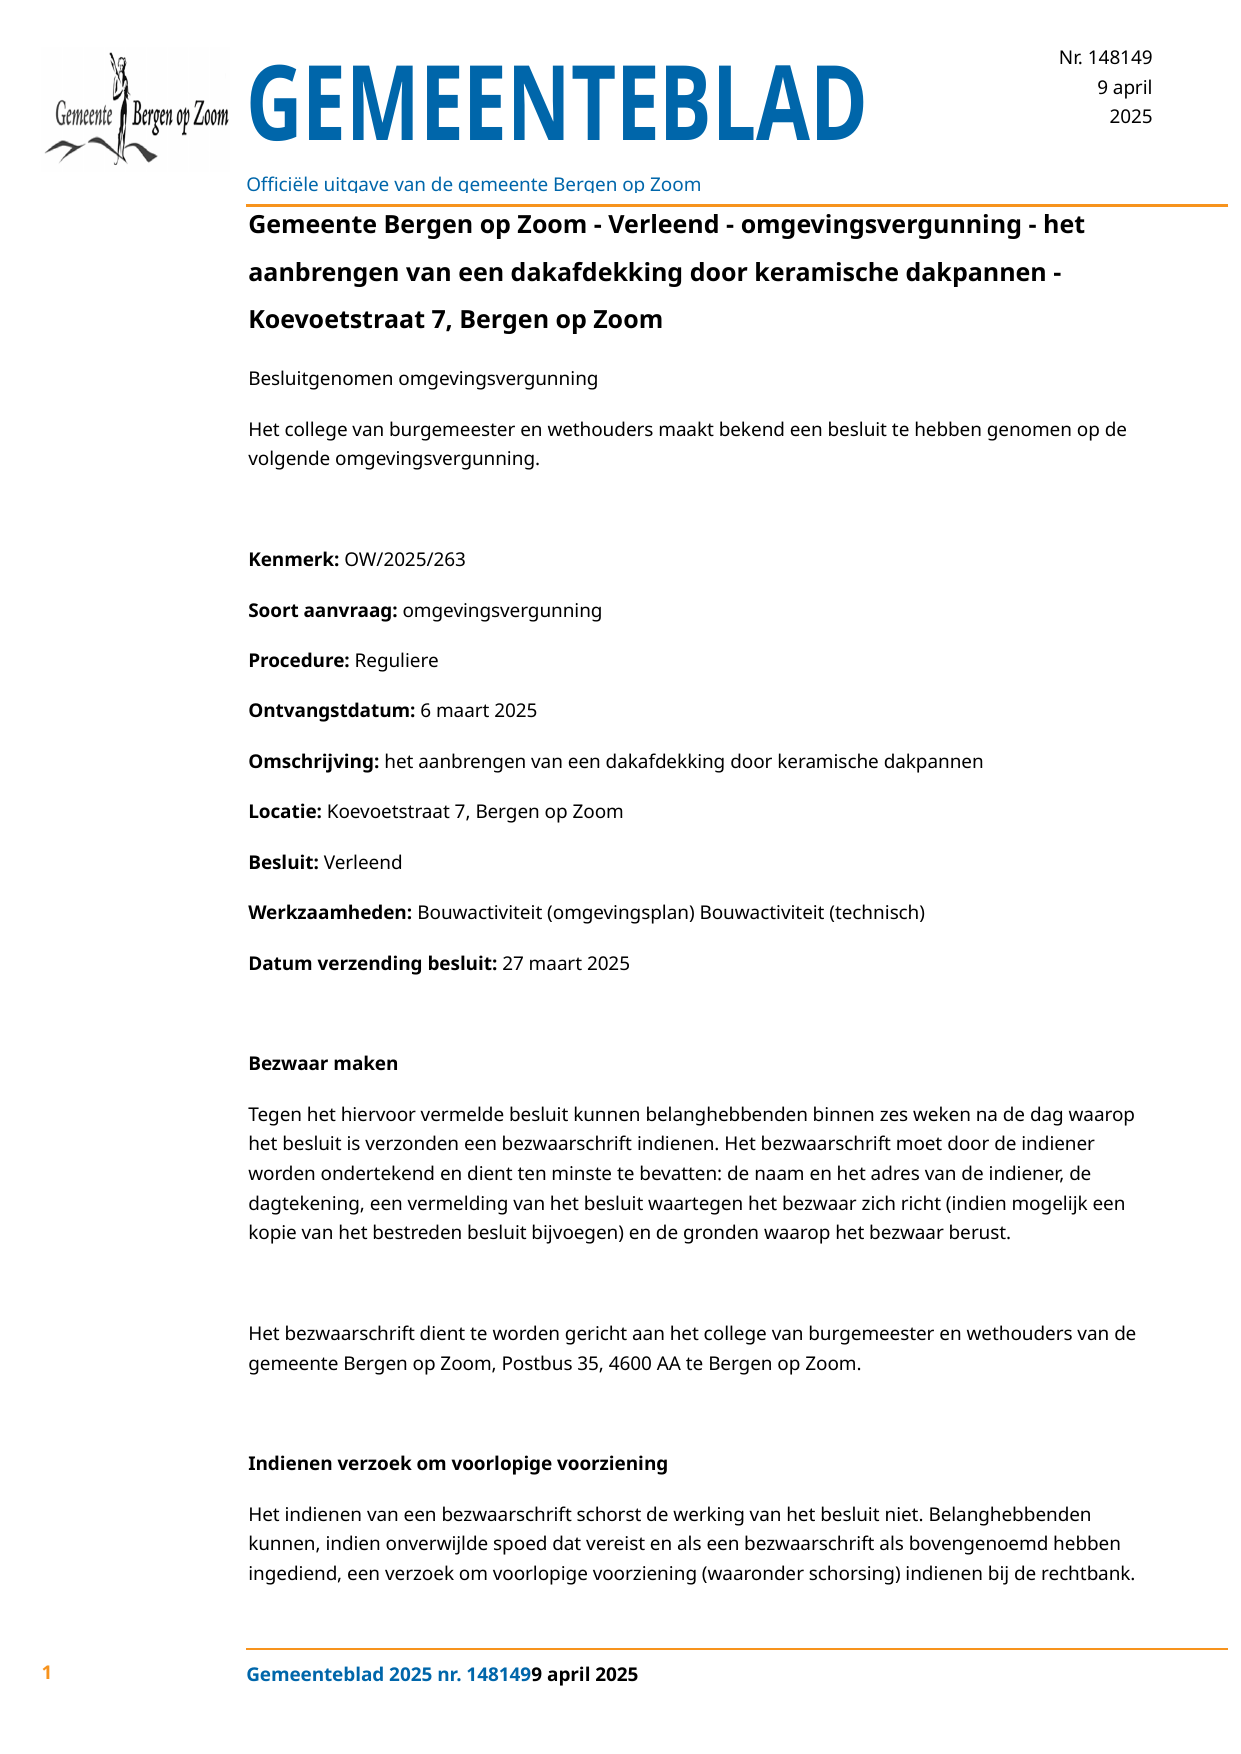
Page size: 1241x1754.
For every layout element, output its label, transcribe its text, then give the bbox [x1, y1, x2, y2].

text Procedure: Reguliere [248, 647, 1152, 673]
text Bezwaar maken [248, 1051, 1152, 1076]
text Het college van burgemeester en wethouders maakt bekend een besluit te hebben genomen op de volgende omgevingsvergunning. [248, 416, 1152, 471]
text Besluitgenomen omgevingsvergunning [248, 366, 1152, 391]
text Gemeente Bergen op Zoom - Verleend - omgevingsvergunning - het aanbrengen van een dakafdekking door keramische dakpannen - Koevoetstraat 7, Bergen op Zoom [248, 207, 1152, 336]
text Indienen verzoek om voorlopige voorziening [248, 1451, 1152, 1476]
text Ontvangstdatum: 6 maart 2025 [248, 698, 1152, 723]
text Datum verzending besluit: 27 maart 2025 [248, 950, 1152, 975]
text Besluit: Verleend [248, 849, 1152, 874]
text Tegen het hiervoor vermelde besluit kunnen belanghebbenden binnen zes weken na de dag waarop het besluit is verzonden een bezwaarschrift indienen. Het bezwaarschrift moet door de indiener worden ondertekend en dient ten minste te bevatten: de naam en het adres van de indiener, de dagtekening, een vermelding van het besluit waartegen het bezwaar zich richt (indien mogelijk een kopie van het bestreden besluit bijvoegen) en de gronden waarop het bezwaar berust. [248, 1101, 1152, 1245]
text Locatie: Koevoetstraat 7, Bergen op Zoom [248, 798, 1152, 824]
text Omschrijving: het aanbrengen van een dakafdekking door keramische dakpannen [248, 748, 1152, 774]
picture [41, 47, 231, 172]
text Het bezwaarschrift dient te worden gericht aan het college van burgemeester en wethouders van de gemeente Bergen op Zoom, Postbus 35, 4600 AA te Bergen op Zoom. [248, 1320, 1152, 1375]
text Werkzaamheden: Bouwactiviteit (omgevingsplan) Bouwactiviteit (technisch) [248, 899, 1152, 925]
text Het indienen van een bezwaarschrift schorst de werking van het besluit niet. Belanghebbenden kunnen, indien onverwijlde spoed dat vereist en als een bezwaarschrift als bovengenoemd hebben ingediend, een verzoek om voorlopige voorziening (waaronder schorsing) indienen bij de rechtbank. [248, 1501, 1152, 1586]
text Soort aanvraag: omgevingsvergunning [248, 597, 1152, 622]
text Kenmerk: OW/2025/263 [248, 546, 1152, 572]
